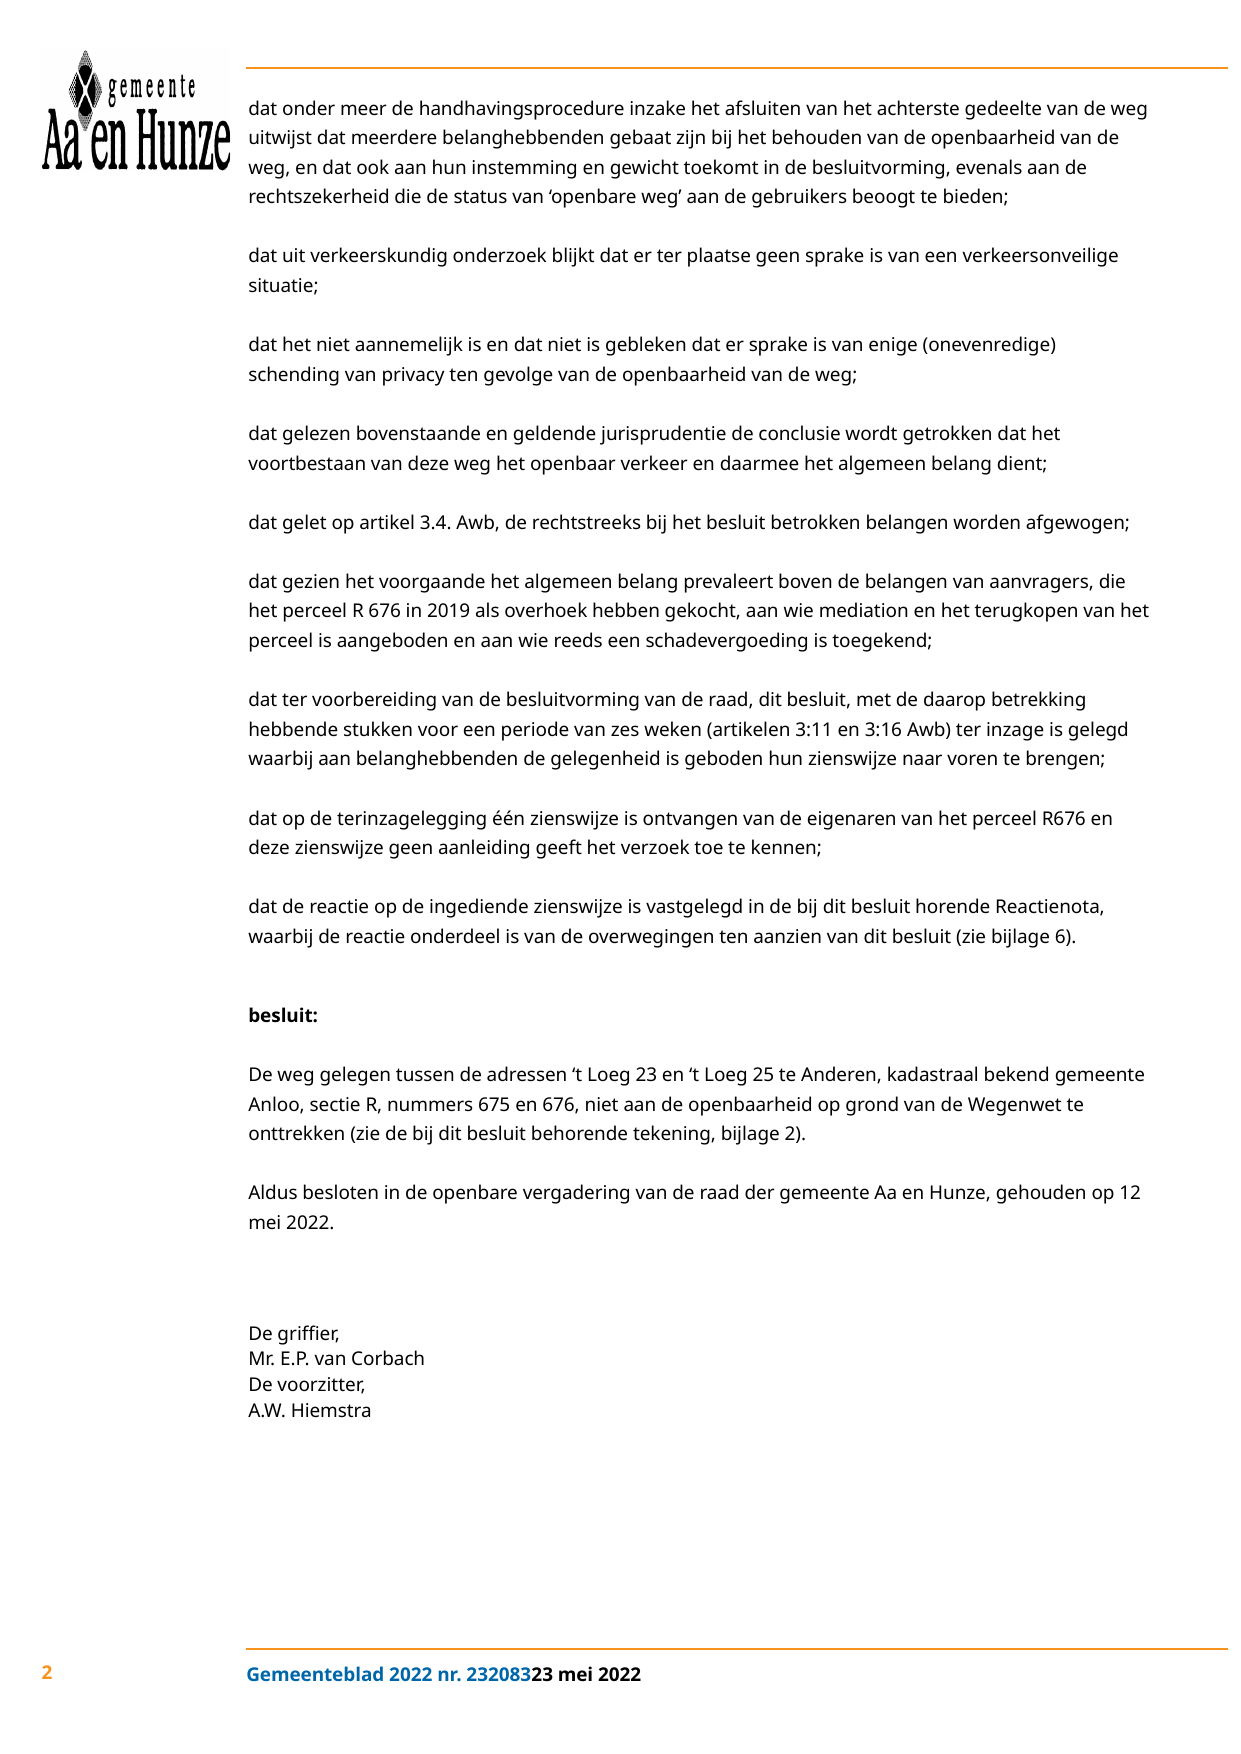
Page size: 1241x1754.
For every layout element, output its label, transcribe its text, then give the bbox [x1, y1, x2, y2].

text dat gelezen bovenstaande en geldende jurisprudentie de conclusie wordt getrokken dat het voortbestaan van deze weg het openbaar verkeer en daarmee het algemeen belang dient; [248, 420, 1152, 476]
text besluit: [248, 1002, 1152, 1028]
text De griffier, [248, 1320, 1152, 1345]
text De voorzitter, [248, 1371, 1152, 1397]
text dat de reactie op de ingediende zienswijze is vastgelegd in de bij dit besluit horende Reactienota, waarbij de reactie onderdeel is van de overwegingen ten aanzien van dit besluit (zie bijlage 6). [248, 893, 1152, 949]
text De weg gelegen tussen de adressen ‘t Loeg 23 en ‘t Loeg 25 te Anderen, kadastraal bekend gemeente Anloo, sectie R, nummers 675 en 676, niet aan de openbaarheid op grond van de Wegenwet te onttrekken (zie de bij dit besluit behorende tekening, bijlage 2). [248, 1061, 1152, 1146]
picture [41, 47, 231, 172]
text dat uit verkeerskundig onderzoek blijkt dat er ter plaatse geen sprake is van een verkeersonveilige situatie; [248, 243, 1152, 298]
text dat op de terinzagelegging één zienswijze is ontvangen van de eigenaren van het perceel R676 en deze zienswijze geen aanleiding geeft het verzoek toe te kennen; [248, 805, 1152, 860]
text Aldus besloten in de openbare vergadering van de raad der gemeente Aa en Hunze, gehouden op 12 mei 2022. [248, 1179, 1152, 1235]
text dat gelet op artikel 3.4. Awb, de rechtstreeks bij het besluit betrokken belangen worden afgewogen; [248, 509, 1152, 535]
text A.W. Hiemstra [248, 1397, 1152, 1423]
text dat ter voorbereiding van de besluitvorming van de raad, dit besluit, met de daarop betrekking hebbende stukken voor een periode van zes weken (artikelen 3:11 en 3:16 Awb) ter inzage is gelegd waarbij aan belanghebbenden de gelegenheid is geboden hun zienswijze naar voren te brengen; [248, 686, 1152, 771]
text dat onder meer de handhavingsprocedure inzake het afsluiten van het achterste gedeelte van de weg uitwijst dat meerdere belanghebbenden gebaat zijn bij het behouden van de openbaarheid van de weg, en dat ook aan hun instemming en gewicht toekomt in de besluitvorming, evenals aan de rechtszekerheid die de status van ‘openbare weg’ aan de gebruikers beoogt te bieden; [248, 95, 1152, 209]
text Mr. E.P. van Corbach [248, 1345, 1152, 1371]
text dat gezien het voorgaande het algemeen belang prevaleert boven de belangen van aanvragers, die het perceel R 676 in 2019 als overhoek hebben gekocht, aan wie mediation en het terugkopen van het perceel is aangeboden en aan wie reeds een schadevergoeding is toegekend; [248, 568, 1152, 653]
text dat het niet aannemelijk is en dat niet is gebleken dat er sprake is van enige (onevenredige) schending van privacy ten gevolge van de openbaarheid van de weg; [248, 331, 1152, 387]
